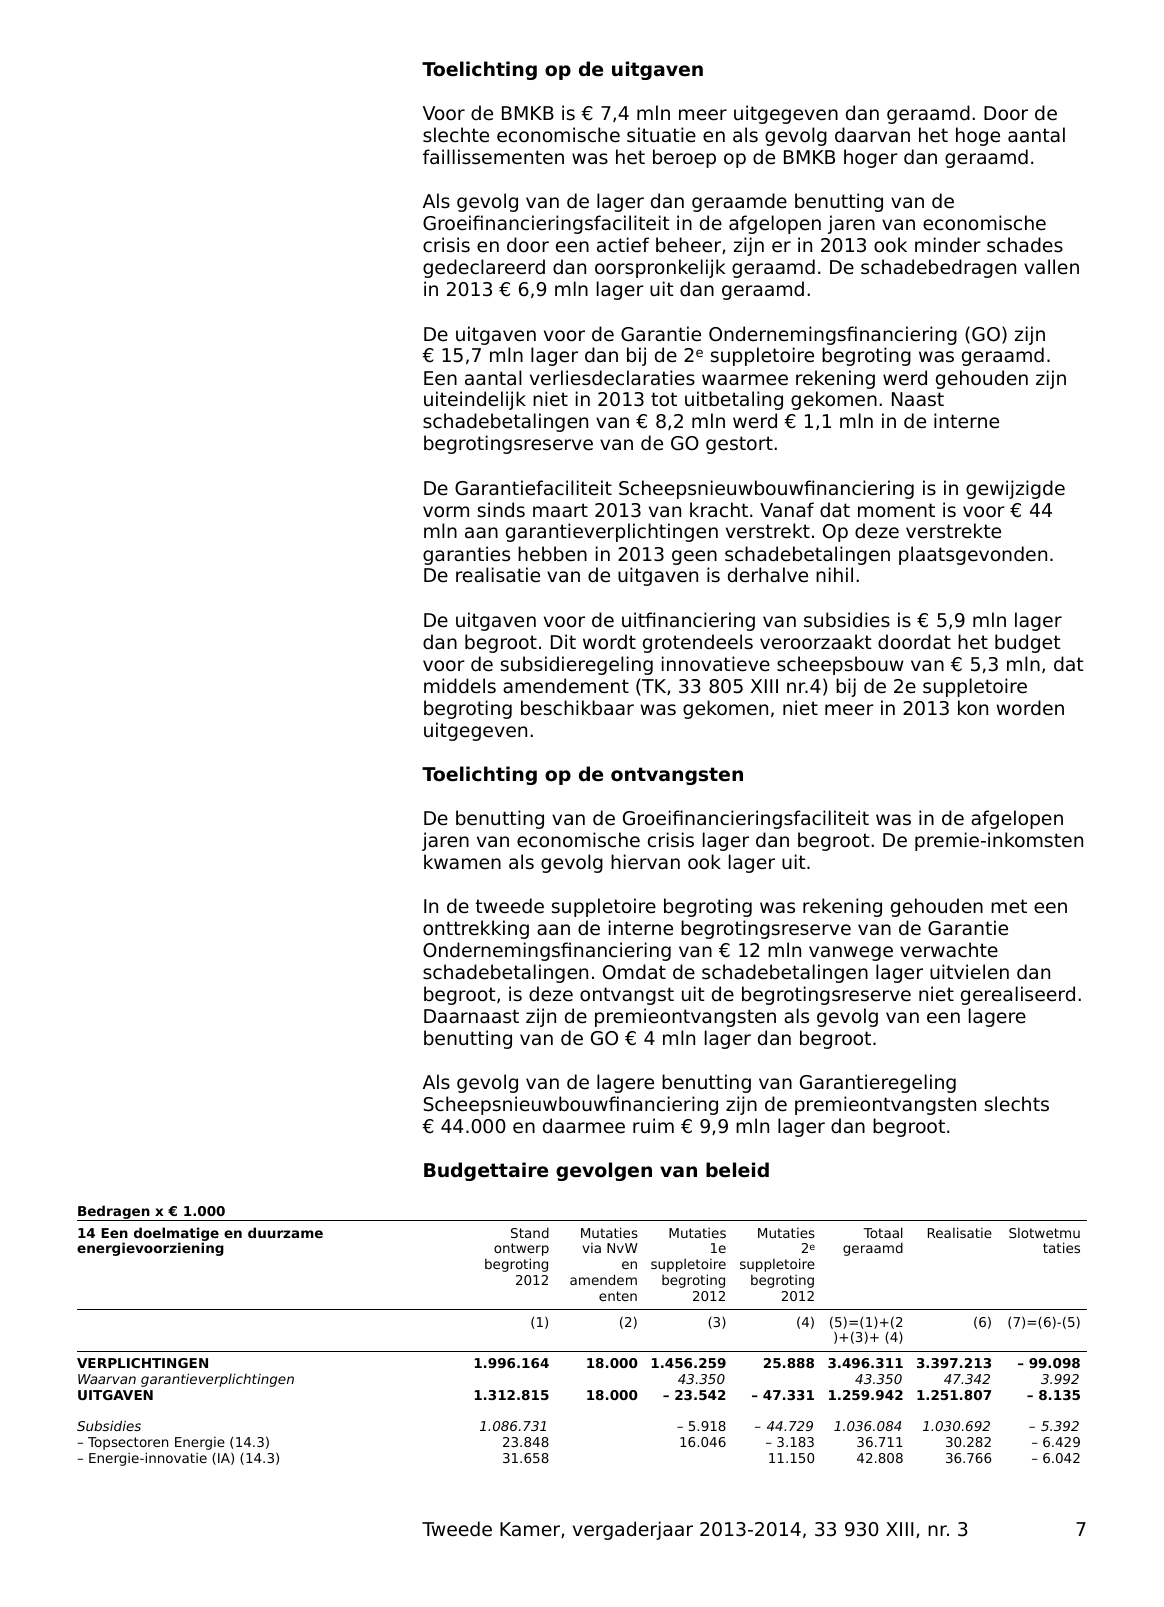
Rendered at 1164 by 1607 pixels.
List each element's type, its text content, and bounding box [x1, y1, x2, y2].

table_cell Waarvan garantieverplichtingen [77, 1372, 466, 1388]
table_cell [77, 1310, 466, 1351]
table_cell (4) [732, 1310, 821, 1351]
table_cell [555, 1435, 644, 1451]
table_cell (7)=(6)-(5) [998, 1310, 1087, 1351]
table_header Bedragen x € 1.000 [77, 1204, 1087, 1220]
table_cell [555, 1404, 644, 1419]
text De uitgaven voor de uitfinanciering van subsidies is € 5,9 mln lager dan begroot. Dit wordt grotendeels veroorzaakt doordat het budget voor de subsidieregeling innovatieve scheepsbouw van € 5,3 mln, dat middels amendement (TK, 33 805 XIII nr.4) bij de 2e suppletoire begroting beschikbaar was gekomen, niet meer in 2013 kon worden uitgegeven. [422, 609, 1087, 741]
table_cell (6) [909, 1310, 998, 1351]
table_cell [732, 1372, 821, 1388]
table_cell – 6.429 [998, 1435, 1087, 1451]
table_cell 16.046 [644, 1435, 732, 1451]
table_cell Subsidies [77, 1419, 466, 1435]
table_cell Stand ontwerp begroting 2012 [466, 1221, 555, 1309]
table_cell – 6.042 [998, 1451, 1087, 1466]
table_cell Totaal geraamd [821, 1221, 909, 1309]
table_cell 1.456.259 [644, 1352, 732, 1372]
table_cell [644, 1451, 732, 1466]
table_cell (3) [644, 1310, 732, 1351]
table_cell 42.808 [821, 1451, 909, 1466]
text Als gevolg van de lager dan geraamde benutting van de Groeifinancieringsfaciliteit in de afgelopen jaren van economische crisis en door een actief beheer, zijn er in 2013 ook minder schades gedeclareerd dan oorspronkelijk geraamd. De schadebedragen vallen in 2013 € 6,9 mln lager uit dan geraamd. [422, 191, 1087, 301]
table_cell [555, 1451, 644, 1466]
subtitle Toelichting op de uitgaven [422, 59, 1087, 81]
table_cell (1) [466, 1310, 555, 1351]
table_cell 1.036.084 [821, 1419, 909, 1435]
table_cell Mutaties 2e suppletoire begroting 2012 [732, 1221, 821, 1309]
table_cell 3.496.311 [821, 1352, 909, 1372]
table_cell – Topsectoren Energie (14.3) [77, 1435, 466, 1451]
table_cell [998, 1404, 1087, 1419]
table_cell 1.030.692 [909, 1419, 998, 1435]
subtitle Budgettaire gevolgen van beleid [422, 1160, 1087, 1182]
table_cell – 5.918 [644, 1419, 732, 1435]
table_cell [644, 1404, 732, 1419]
table_cell 3.397.213 [909, 1352, 998, 1372]
table_cell VERPLICHTINGEN [77, 1352, 466, 1372]
subtitle Toelichting op de ontvangsten [422, 764, 1087, 786]
table_cell 18.000 [555, 1388, 644, 1403]
table_cell – 3.183 [732, 1435, 821, 1451]
text De uitgaven voor de Garantie Ondernemingsfinanciering (GO) zijn € 15,7 mln lager dan bij de 2e suppletoire begroting was geraamd. Een aantal verliesdeclaraties waarmee rekening werd gehouden zijn uiteindelijk niet in 2013 tot uitbetaling gekomen. Naast schadebetalingen van € 8,2 mln werd € 1,1 mln in de interne begrotingsreserve van de GO gestort. [422, 323, 1087, 455]
table_cell (5)=(1)+(2)+(3)+ (4) [821, 1310, 909, 1351]
table_cell 36.766 [909, 1451, 998, 1466]
table_cell 31.658 [466, 1451, 555, 1466]
table_cell Slotwetmutaties [998, 1221, 1087, 1309]
text De benutting van de Groeifinancieringsfaciliteit was in de afgelopen jaren van economische crisis lager dan begroot. De premie-inkomsten kwamen als gevolg hiervan ook lager uit. [422, 808, 1087, 874]
text Voor de BMKB is € 7,4 mln meer uitgegeven dan geraamd. Door de slechte economische situatie en als gevolg daarvan het hoge aantal faillissementen was het beroep op de BMKB hoger dan geraamd. [422, 103, 1087, 169]
table_cell [909, 1404, 998, 1419]
table_cell [821, 1404, 909, 1419]
table_cell – 44.729 [732, 1419, 821, 1435]
table_cell 11.150 [732, 1451, 821, 1466]
text In de tweede suppletoire begroting was rekening gehouden met een onttrekking aan de interne begrotingsreserve van de Garantie Ondernemingsfinanciering van € 12 mln vanwege verwachte schadebetalingen. Omdat de schadebetalingen lager uitvielen dan begroot, is deze ontvangst uit de begrotingsreserve niet gerealiseerd. Daarnaast zijn de premieontvangsten als gevolg van een lagere benutting van de GO € 4 mln lager dan begroot. [422, 896, 1087, 1050]
table_cell [77, 1404, 466, 1419]
table_cell [466, 1372, 555, 1388]
table_cell 47.342 [909, 1372, 998, 1388]
table_cell Mutaties 1e suppletoire begroting 2012 [644, 1221, 732, 1309]
table_cell 1.312.815 [466, 1388, 555, 1403]
table_cell – 47.331 [732, 1388, 821, 1403]
table_cell [555, 1372, 644, 1388]
table_cell 43.350 [821, 1372, 909, 1388]
text Als gevolg van de lagere benutting van Garantieregeling Scheepsnieuwbouwfinanciering zijn de premieontvangsten slechts € 44.000 en daarmee ruim € 9,9 mln lager dan begroot. [422, 1072, 1087, 1138]
table_cell [466, 1404, 555, 1419]
table_cell 36.711 [821, 1435, 909, 1451]
table_cell Mutaties via NvW en amendementen [555, 1221, 644, 1309]
table_cell Realisatie [909, 1221, 998, 1309]
table_cell 1.259.942 [821, 1388, 909, 1403]
table_cell 1.086.731 [466, 1419, 555, 1435]
table_cell 3.992 [998, 1372, 1087, 1388]
table_cell 30.282 [909, 1435, 998, 1451]
table_cell [555, 1419, 644, 1435]
table_cell – 5.392 [998, 1419, 1087, 1435]
table_cell 1.251.807 [909, 1388, 998, 1403]
table_cell 23.848 [466, 1435, 555, 1451]
table_cell 18.000 [555, 1352, 644, 1372]
table_cell – 99.098 [998, 1352, 1087, 1372]
table_cell 25.888 [732, 1352, 821, 1372]
table_cell 43.350 [644, 1372, 732, 1388]
table_cell – Energie-innovatie (IA) (14.3) [77, 1451, 466, 1466]
table_cell 1.996.164 [466, 1352, 555, 1372]
table_cell (2) [555, 1310, 644, 1351]
text De Garantiefaciliteit Scheepsnieuwbouwfinanciering is in gewijzigde vorm sinds maart 2013 van kracht. Vanaf dat moment is voor € 44 mln aan garantieverplichtingen verstrekt. Op deze verstrekte garanties hebben in 2013 geen schadebetalingen plaatsgevonden. De realisatie van de uitgaven is derhalve nihil. [422, 477, 1087, 587]
table_cell 14 Een doelmatige en duurzame energievoorziening [77, 1221, 466, 1309]
table_cell [732, 1404, 821, 1419]
table_cell – 23.542 [644, 1388, 732, 1403]
table_cell – 8.135 [998, 1388, 1087, 1403]
table_cell UITGAVEN [77, 1388, 466, 1403]
